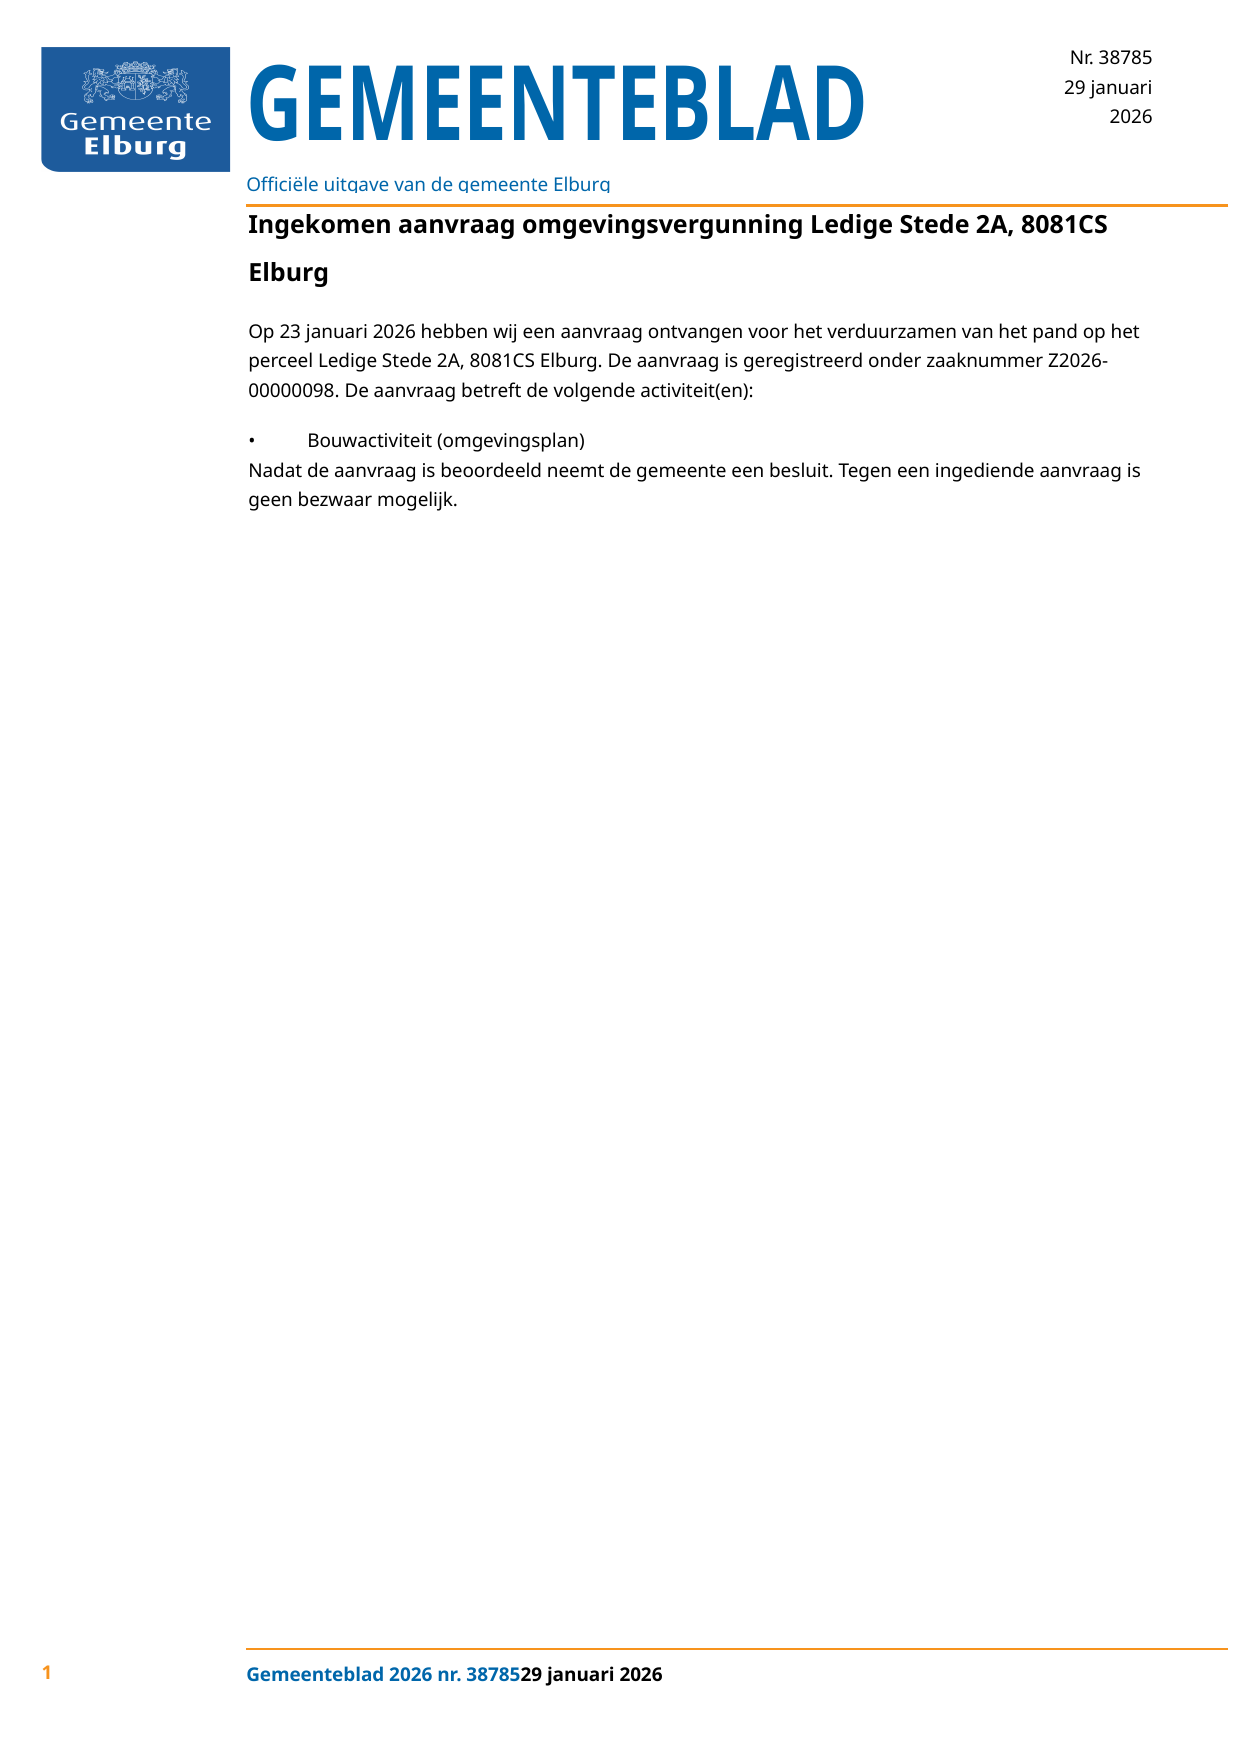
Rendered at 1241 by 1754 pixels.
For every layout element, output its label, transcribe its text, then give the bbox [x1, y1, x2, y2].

list Bouwactiviteit (omgevingsplan) [248, 427, 1152, 453]
text Op 23 januari 2026 hebben wij een aanvraag ontvangen voor het verduurzamen van het pand op het perceel Ledige Stede 2A, 8081CS Elburg. De aanvraag is geregistreerd onder zaaknummer Z2026-00000098. De aanvraag betreft de volgende activiteit(en): [248, 318, 1152, 403]
text Ingekomen aanvraag omgevingsvergunning Ledige Stede 2A, 8081CS Elburg [248, 207, 1152, 288]
picture [41, 47, 231, 172]
text Nadat de aanvraag is beoordeeld neemt de gemeente een besluit. Tegen een ingediende aanvraag is geen bezwaar mogelijk. [248, 457, 1152, 512]
